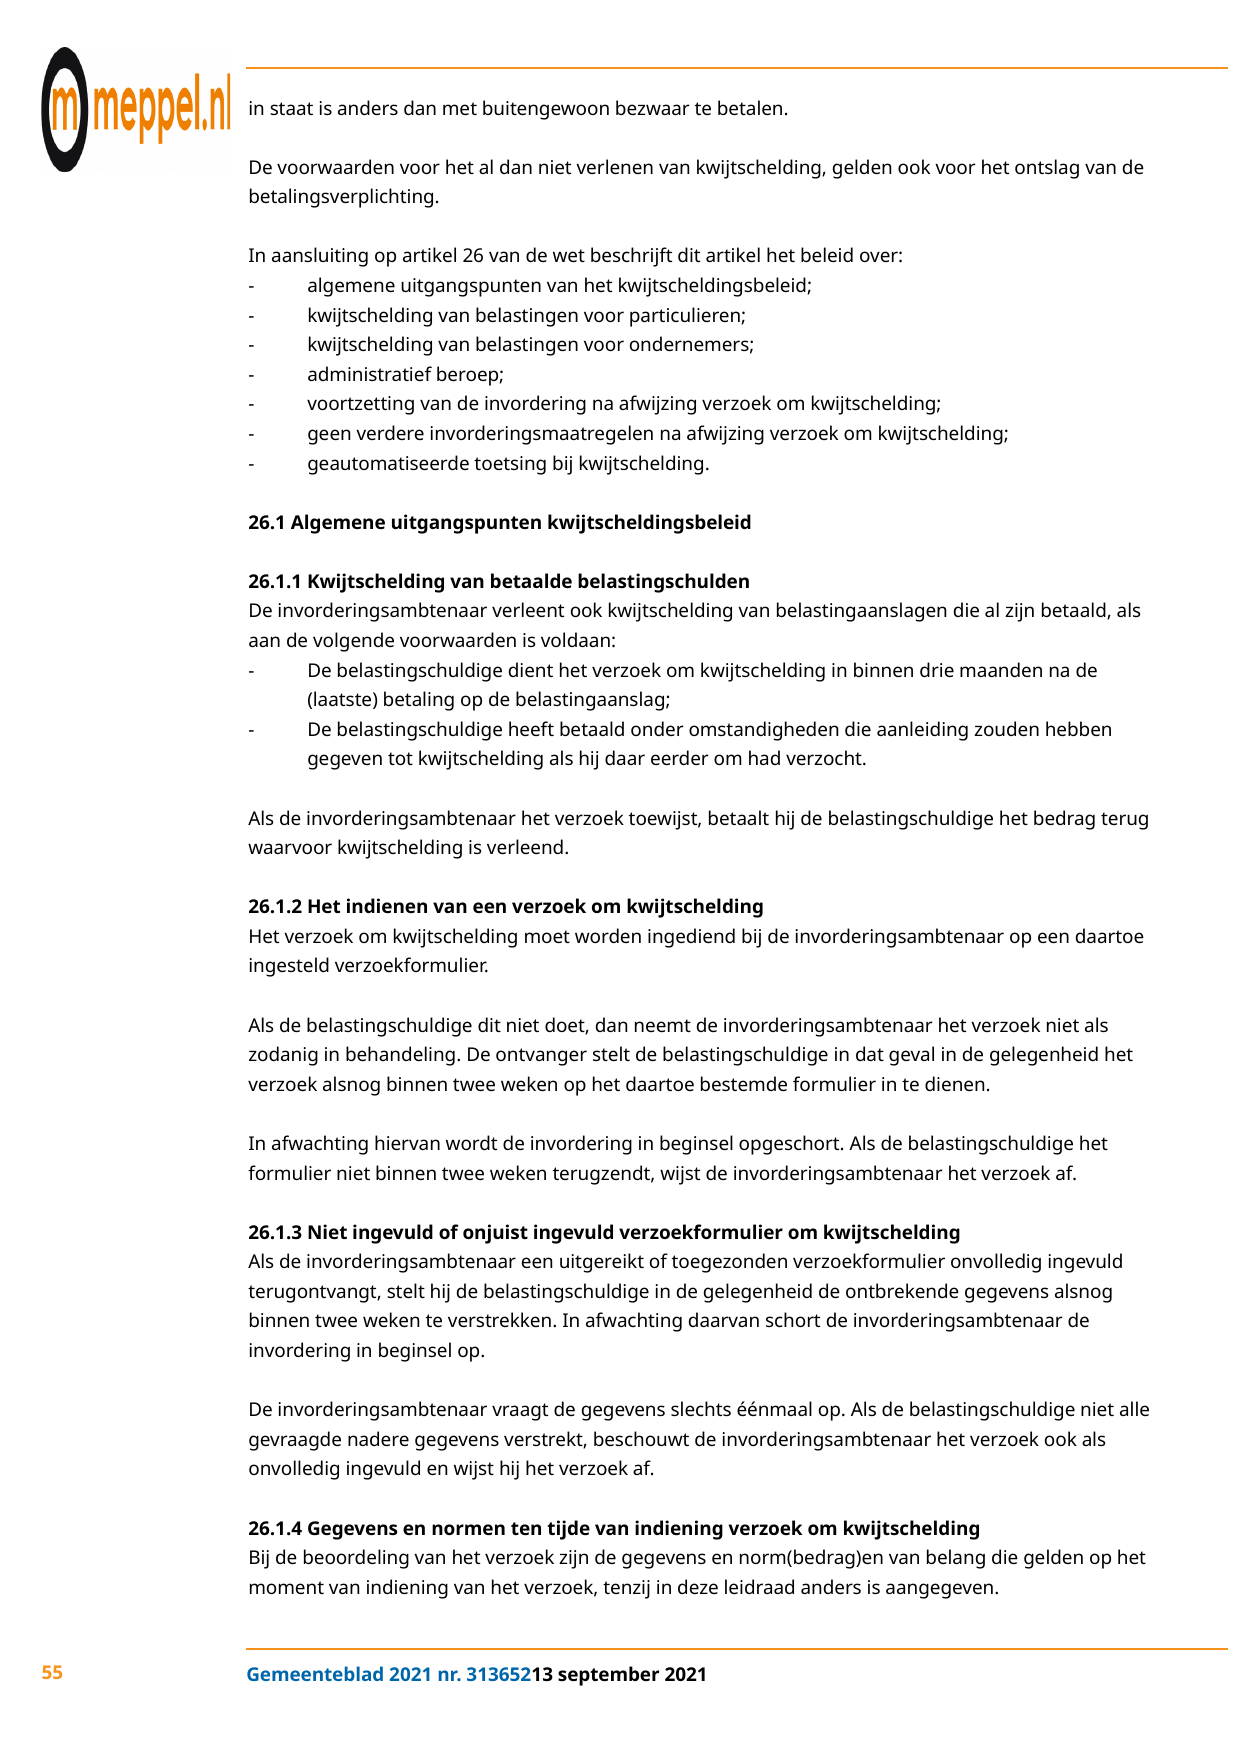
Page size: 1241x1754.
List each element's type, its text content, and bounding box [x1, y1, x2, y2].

text 26.1.3 Niet ingevuld of onjuist ingevuld verzoekformulier om kwijtschelding [248, 1219, 1152, 1245]
list geautomatiseerde toetsing bij kwijtschelding. [248, 450, 1152, 476]
text De voorwaarden voor het al dan niet verlenen van kwijtschelding, gelden ook voor het ontslag van de betalingsverplichting. [248, 154, 1152, 209]
picture [41, 47, 231, 172]
text Het verzoek om kwijtschelding moet worden ingediend bij de invorderingsambtenaar op een daartoe ingesteld verzoekformulier. [248, 923, 1152, 978]
text 26.1.2 Het indienen van een verzoek om kwijtschelding [248, 893, 1152, 919]
list geen verdere invorderingsmaatregelen na afwijzing verzoek om kwijtschelding; [248, 420, 1152, 446]
text De invorderingsambtenaar verleent ook kwijtschelding van belastingaanslagen die al zijn betaald, als aan de volgende voorwaarden is voldaan: [248, 598, 1152, 653]
text 26.1.1 Kwijtschelding van betaalde belastingschulden [248, 568, 1152, 594]
list De belastingschuldige heeft betaald onder omstandigheden die aanleiding zouden hebben gegeven tot kwijtschelding als hij daar eerder om had verzocht. [248, 716, 1152, 771]
text Als de invorderingsambtenaar een uitgereikt of toegezonden verzoekformulier onvolledig ingevuld terugontvangt, stelt hij de belastingschuldige in de gelegenheid de ontbrekende gegevens alsnog binnen twee weken te verstrekken. In afwachting daarvan schort de invorderingsambtenaar de invordering in beginsel op. [248, 1248, 1152, 1363]
list kwijtschelding van belastingen voor particulieren; [248, 302, 1152, 328]
text 26.1.4 Gegevens en normen ten tijde van indiening verzoek om kwijtschelding [248, 1515, 1152, 1541]
text De invorderingsambtenaar vraagt de gegevens slechts éénmaal op. Als de belastingschuldige niet alle gevraagde nadere gegevens verstrekt, beschouwt de invorderingsambtenaar het verzoek ook als onvolledig ingevuld en wijst hij het verzoek af. [248, 1396, 1152, 1481]
text In afwachting hiervan wordt de invordering in beginsel opgeschort. Als de belastingschuldige het formulier niet binnen twee weken terugzendt, wijst de invorderingsambtenaar het verzoek af. [248, 1130, 1152, 1186]
text 26.1 Algemene uitgangspunten kwijtscheldingsbeleid [248, 509, 1152, 535]
list algemene uitgangspunten van het kwijtscheldingsbeleid; [248, 272, 1152, 298]
list administratief beroep; [248, 361, 1152, 387]
list voortzetting van de invordering na afwijzing verzoek om kwijtschelding; [248, 391, 1152, 416]
text in staat is anders dan met buitengewoon bezwaar te betalen. [248, 95, 1152, 121]
list De belastingschuldige dient het verzoek om kwijtschelding in binnen drie maanden na de (laatste) betaling op de belastingaanslag; [248, 657, 1152, 712]
text Als de invorderingsambtenaar het verzoek toewijst, betaalt hij de belastingschuldige het bedrag terug waarvoor kwijtschelding is verleend. [248, 805, 1152, 860]
text Als de belastingschuldige dit niet doet, dan neemt de invorderingsambtenaar het verzoek niet als zodanig in behandeling. De ontvanger stelt de belastingschuldige in dat geval in de gelegenheid het verzoek alsnog binnen twee weken op het daartoe bestemde formulier in te dienen. [248, 1012, 1152, 1097]
text In aansluiting op artikel 26 van de wet beschrijft dit artikel het beleid over: [248, 243, 1152, 268]
text Bij de beoordeling van het verzoek zijn de gegevens en norm(bedrag)en van belang die gelden op het moment van indiening van het verzoek, tenzij in deze leidraad anders is aangegeven. [248, 1544, 1152, 1600]
list kwijtschelding van belastingen voor ondernemers; [248, 331, 1152, 357]
